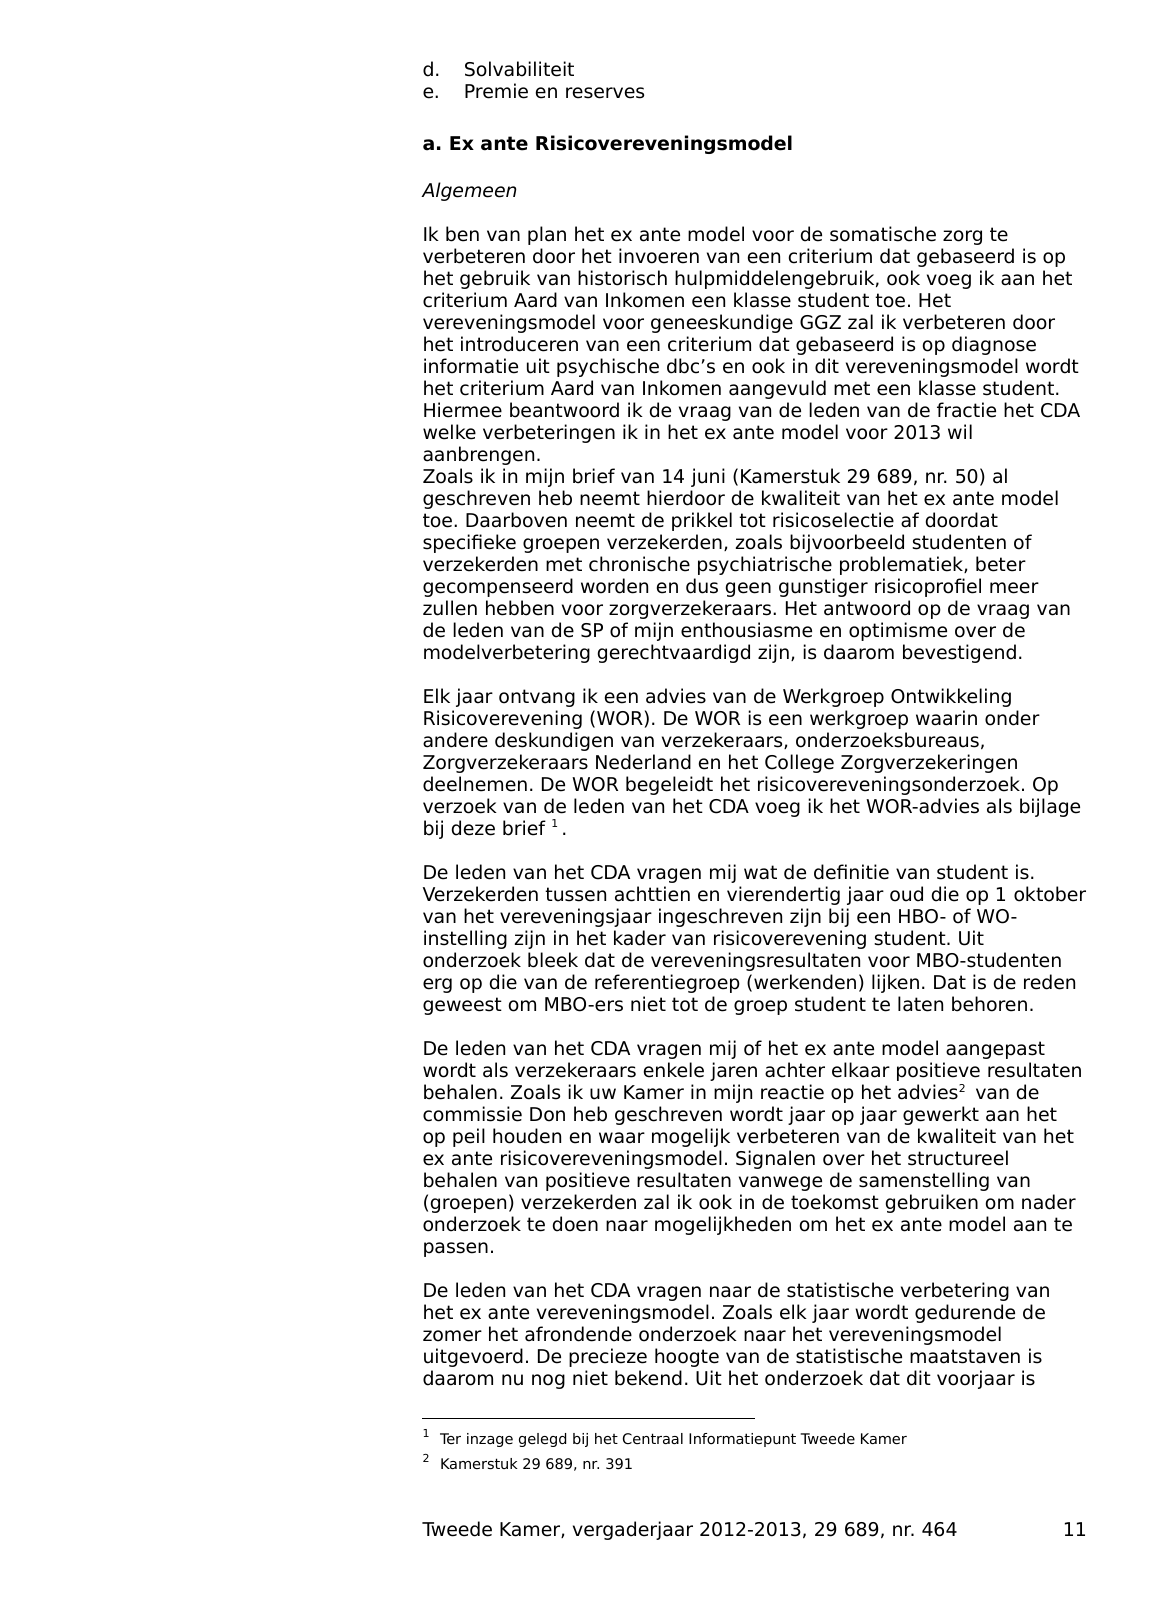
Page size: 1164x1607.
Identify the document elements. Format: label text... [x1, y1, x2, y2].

text Kamerstuk 29 689, nr. 391 [422, 1452, 1087, 1474]
subtitle Algemeen [422, 180, 1087, 202]
subtitle a. Ex ante Risicovereveningsmodel [422, 133, 1087, 155]
text De leden van het CDA vragen naar de statistische verbetering van het ex ante vereveningsmodel. Zoals elk jaar wordt gedurende de zomer het afrondende onderzoek naar het vereveningsmodel uitgevoerd. De precieze hoogte van de statistische maatstaven is daarom nu nog niet bekend. Uit het onderzoek dat dit voorjaar is [422, 1280, 1087, 1390]
text Ter inzage gelegd bij het Centraal Informatiepunt Tweede Kamer [422, 1427, 1087, 1449]
text Ik ben van plan het ex ante model voor de somatische zorg te verbeteren door het invoeren van een criterium dat gebaseerd is op het gebruik van historisch hulpmiddelengebruik, ook voeg ik aan het criterium Aard van Inkomen een klasse student toe. Het vereveningsmodel voor geneeskundige GGZ zal ik verbeteren door het introduceren van een criterium dat gebaseerd is op diagnose informatie uit psychische dbc’s en ook in dit vereveningsmodel wordt het criterium Aard van Inkomen aangevuld met een klasse student. Hiermee beantwoord ik de vraag van de leden van de fractie het CDA welke verbeteringen ik in het ex ante model voor 2013 wil aanbrengen. [422, 224, 1087, 466]
text De leden van het CDA vragen mij of het ex ante model aangepast wordt als verzekeraars enkele jaren achter elkaar positieve resultaten behalen. Zoals ik uw Kamer in mijn reactie op het advies van de commissie Don heb geschreven wordt jaar op jaar gewerkt aan het op peil houden en waar mogelijk verbeteren van de kwaliteit van het ex ante risicovereveningsmodel. Signalen over het structureel behalen van positieve resultaten vanwege de samenstelling van (groepen) verzekerden zal ik ook in de toekomst gebruiken om nader onderzoek te doen naar mogelijkheden om het ex ante model aan te passen. [422, 1038, 1087, 1258]
text De leden van het CDA vragen mij wat de definitie van student is. Verzekerden tussen achttien en vierendertig jaar oud die op 1 oktober van het vereveningsjaar ingeschreven zijn bij een HBO- of WO-instelling zijn in het kader van risicoverevening student. Uit onderzoek bleek dat de vereveningsresultaten voor MBO-studenten erg op die van de referentiegroep (werkenden) lijken. Dat is de reden geweest om MBO-ers niet tot de groep student te laten behoren. [422, 862, 1087, 1016]
text Zoals ik in mijn brief van 14 juni (Kamerstuk 29 689, nr. 50) al geschreven heb neemt hierdoor de kwaliteit van het ex ante model toe. Daarboven neemt de prikkel tot risicoselectie af doordat specifieke groepen verzekerden, zoals bijvoorbeeld studenten of verzekerden met chronische psychiatrische problematiek, beter gecompenseerd worden en dus geen gunstiger risicoprofiel meer zullen hebben voor zorgverzekeraars. Het antwoord op de vraag van de leden van de SP of mijn enthousiasme en optimisme over de modelverbetering gerechtvaardigd zijn, is daarom bevestigend. [422, 466, 1087, 664]
text e. Premie en reserves [422, 81, 1087, 103]
text Elk jaar ontvang ik een advies van de Werkgroep Ontwikkeling Risicoverevening (WOR). De WOR is een werkgroep waarin onder andere deskundigen van verzekeraars, onderzoeksbureaus, Zorgverzekeraars Nederland en het College Zorgverzekeringen deelnemen. De WOR begeleidt het risicovereveningsonderzoek. Op verzoek van de leden van het CDA voeg ik het WOR-advies als bijlage bij deze brief . [422, 686, 1087, 840]
text d. Solvabiliteit [422, 59, 1087, 81]
